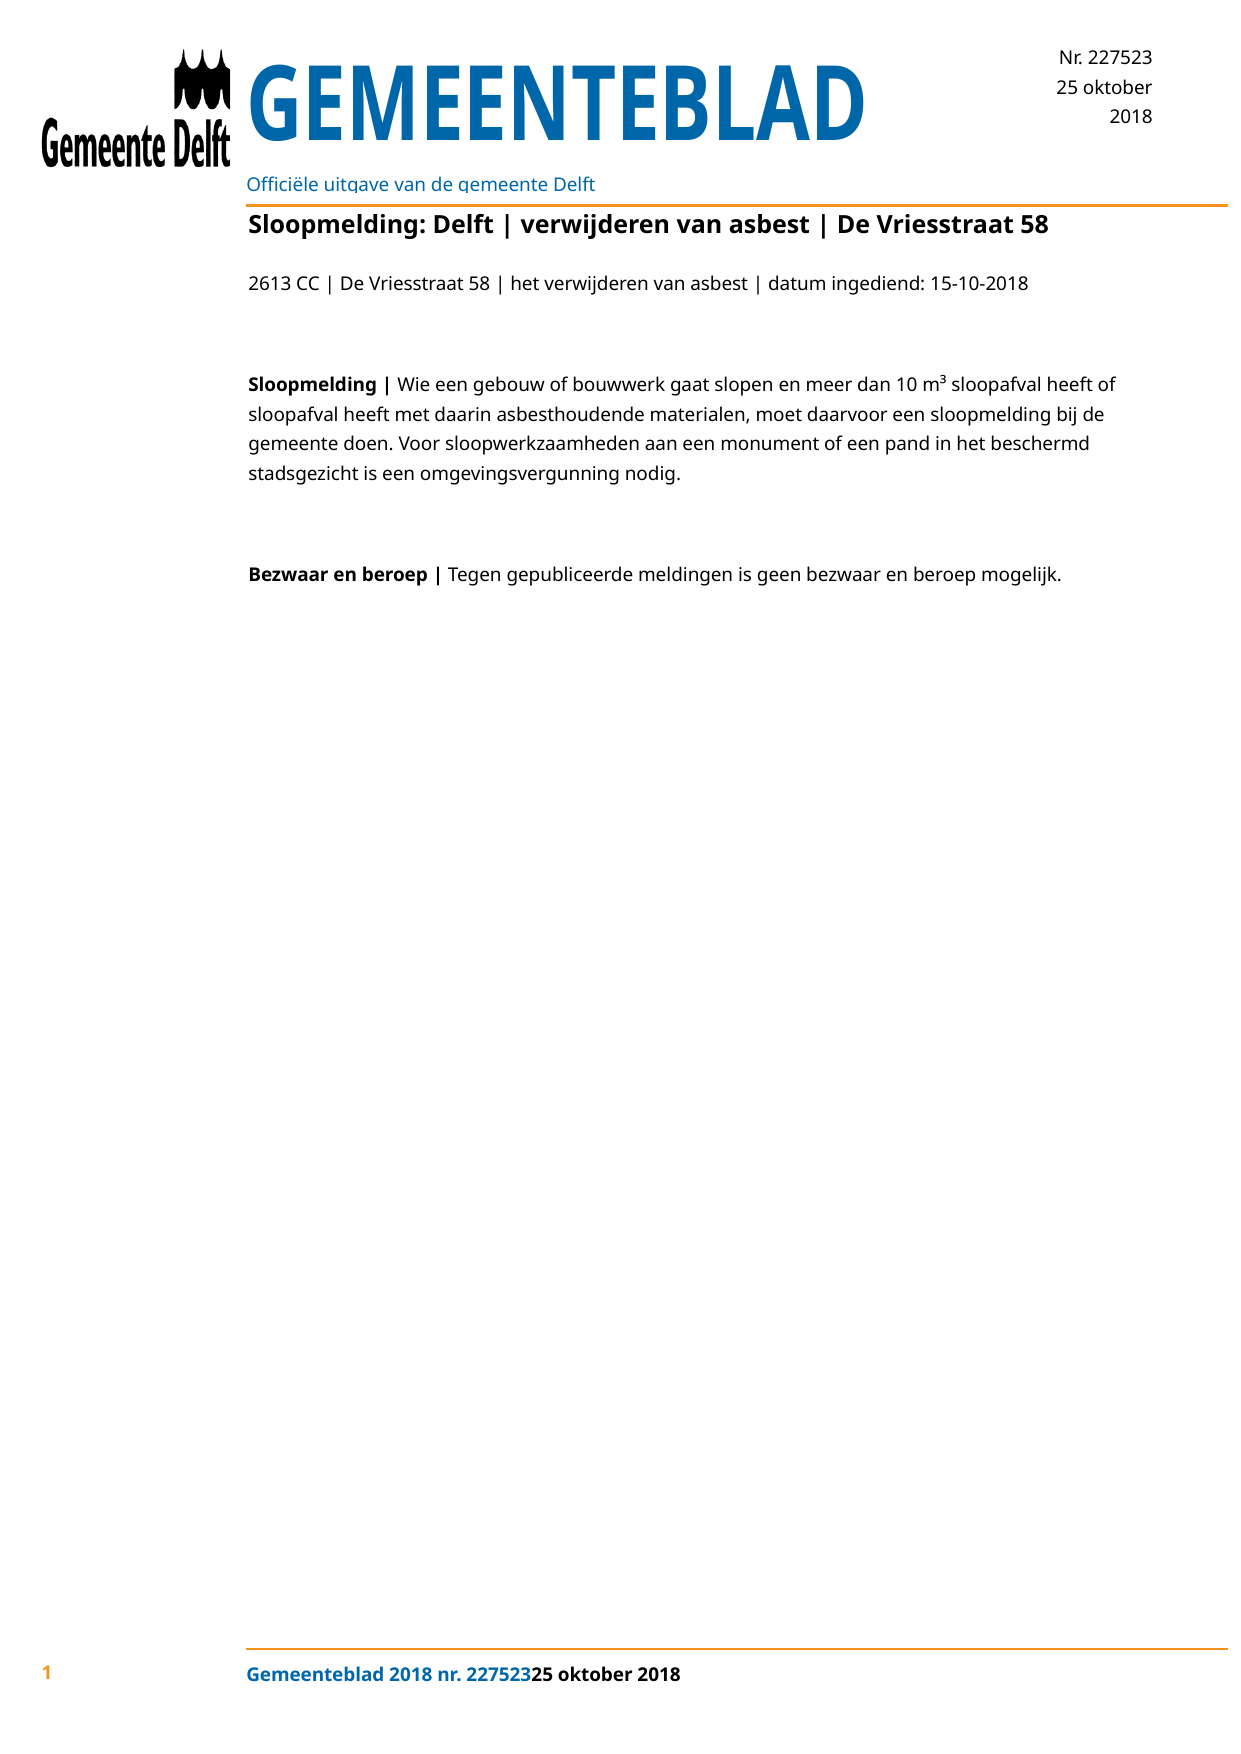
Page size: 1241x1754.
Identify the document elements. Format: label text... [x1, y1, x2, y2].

text Sloopmelding | Wie een gebouw of bouwwerk gaat slopen en meer dan 10 m³ sloopafval heeft of sloopafval heeft met daarin asbesthoudende materialen, moet daarvoor een sloopmelding bij de gemeente doen. Voor sloopwerkzaamheden aan een monument of een pand in het beschermd stadsgezicht is een omgevingsvergunning nodig. [248, 371, 1152, 486]
picture [41, 47, 231, 172]
text Bezwaar en beroep | Tegen gepubliceerde meldingen is geen bezwaar en beroep mogelijk. [248, 561, 1152, 586]
text Sloopmelding: Delft | verwijderen van asbest | De Vriesstraat 58 [248, 207, 1152, 241]
text 2613 CC | De Vriesstraat 58 | het verwijderen van asbest | datum ingediend: 15-10-2018 [248, 270, 1152, 296]
